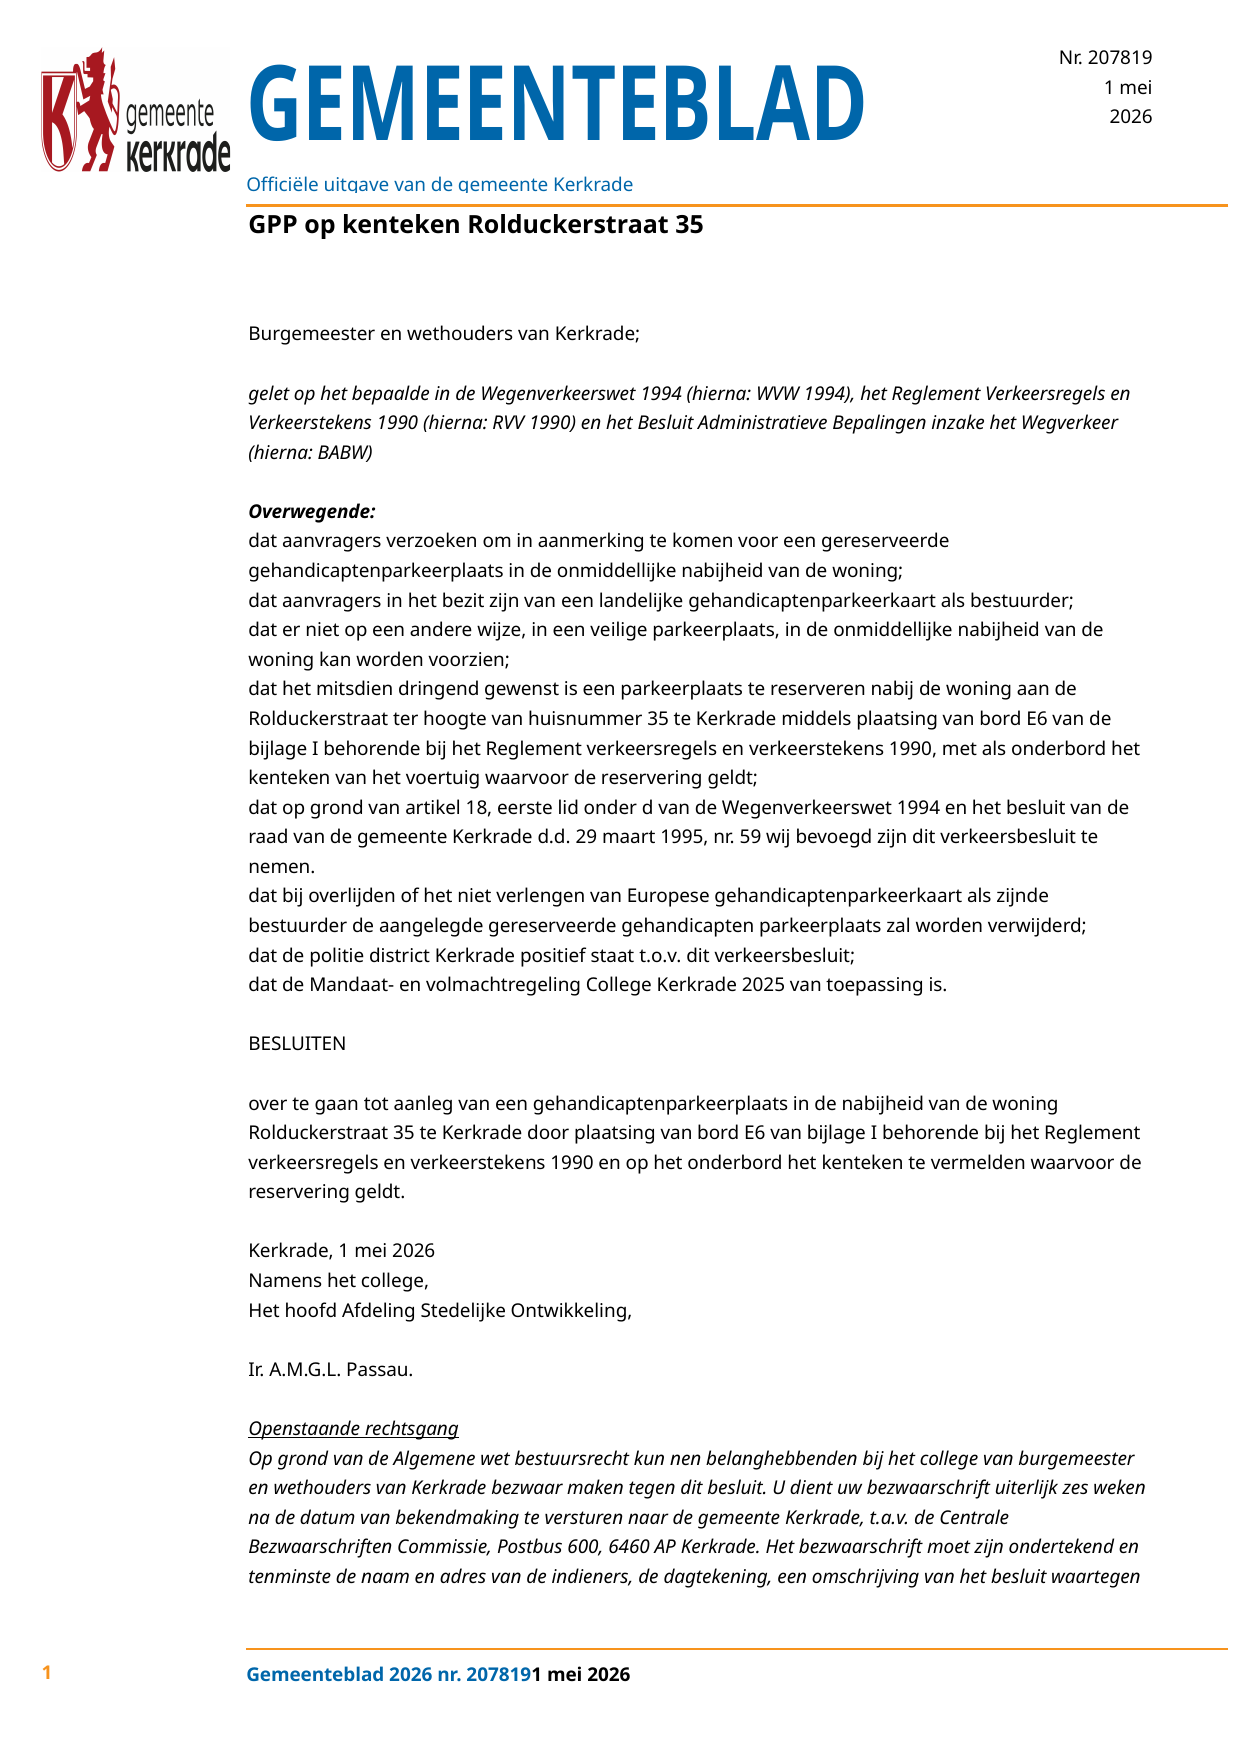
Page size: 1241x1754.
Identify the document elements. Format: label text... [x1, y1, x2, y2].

text Op grond van de Algemene wet bestuursrecht kun nen belanghebbenden bij het college van burgemeester en wethouders van Kerkrade bezwaar maken tegen dit besluit. U dient uw bezwaarschrift uiterlijk zes weken na de datum van bekendmaking te versturen naar de gemeente Kerkrade, t.a.v. de Centrale Bezwaarschriften Commissie, Postbus 600, 6460 AP Kerkrade. Het bezwaarschrift moet zijn ondertekend en tenminste de naam en adres van de indieners, de dagtekening, een omschrijving van het besluit waartegen [248, 1445, 1152, 1589]
text Burgemeester en wethouders van Kerkrade; [248, 321, 1152, 346]
text BESLUITEN [248, 1031, 1152, 1056]
text gelet op het bepaalde in de Wegenverkeerswet 1994 (hierna: WVW 1994), het Reglement Verkeersregels en Verkeerstekens 1990 (hierna: RVV 1990) en het Besluit Administratieve Bepalingen inzake het Wegverkeer (hierna: BABW) [248, 380, 1152, 465]
text dat aanvragers in het bezit zijn van een landelijke gehandicaptenparkeerkaart als bestuurder; [248, 587, 1152, 613]
text Openstaande rechtsgang [248, 1415, 1152, 1441]
text dat er niet op een andere wijze, in een veilige parkeerplaats, in de onmiddellijke nabijheid van de woning kan worden voorzien; [248, 616, 1152, 672]
text Ir. A.M.G.L. Passau. [248, 1356, 1152, 1382]
text dat aanvragers verzoeken om in aanmerking te komen voor een gereserveerde gehandicaptenparkeerplaats in de onmiddellijke nabijheid van de woning; [248, 528, 1152, 583]
picture [41, 47, 231, 172]
text Overwegende: [248, 498, 1152, 524]
text Namens het college, [248, 1267, 1152, 1293]
text dat het mitsdien dringend gewenst is een parkeerplaats te reserveren nabij de woning aan de Rolduckerstraat ter hoogte van huisnummer 35 te Kerkrade middels plaatsing van bord E6 van de bijlage I behorende bij het Reglement verkeersregels en verkeerstekens 1990, met als onderbord het kenteken van het voertuig waarvoor de reservering geldt; [248, 676, 1152, 790]
text dat de politie district Kerkrade positief staat t.o.v. dit verkeersbesluit; [248, 942, 1152, 968]
text dat bij overlijden of het niet verlengen van Europese gehandicaptenparkeerkaart als zijnde bestuurder de aangelegde gereserveerde gehandicapten parkeerplaats zal worden verwijderd; [248, 883, 1152, 938]
text Het hoofd Afdeling Stedelijke Ontwikkeling, [248, 1297, 1152, 1323]
text dat de Mandaat- en volmachtregeling College Kerkrade 2025 van toepassing is. [248, 971, 1152, 997]
text over te gaan tot aanleg van een gehandicaptenparkeerplaats in de nabijheid van de woning Rolduckerstraat 35 te Kerkrade door plaatsing van bord E6 van bijlage I behorende bij het Reglement verkeersregels en verkeerstekens 1990 en op het onderbord het kenteken te vermelden waarvoor de reservering geldt. [248, 1090, 1152, 1204]
text Kerkrade, 1 mei 2026 [248, 1238, 1152, 1263]
text dat op grond van artikel 18, eerste lid onder d van de Wegenverkeerswet 1994 en het besluit van de raad van de gemeente Kerkrade d.d. 29 maart 1995, nr. 59 wij bevoegd zijn dit verkeersbesluit te nemen. [248, 794, 1152, 879]
text GPP op kenteken Rolduckerstraat 35 [248, 207, 1152, 241]
